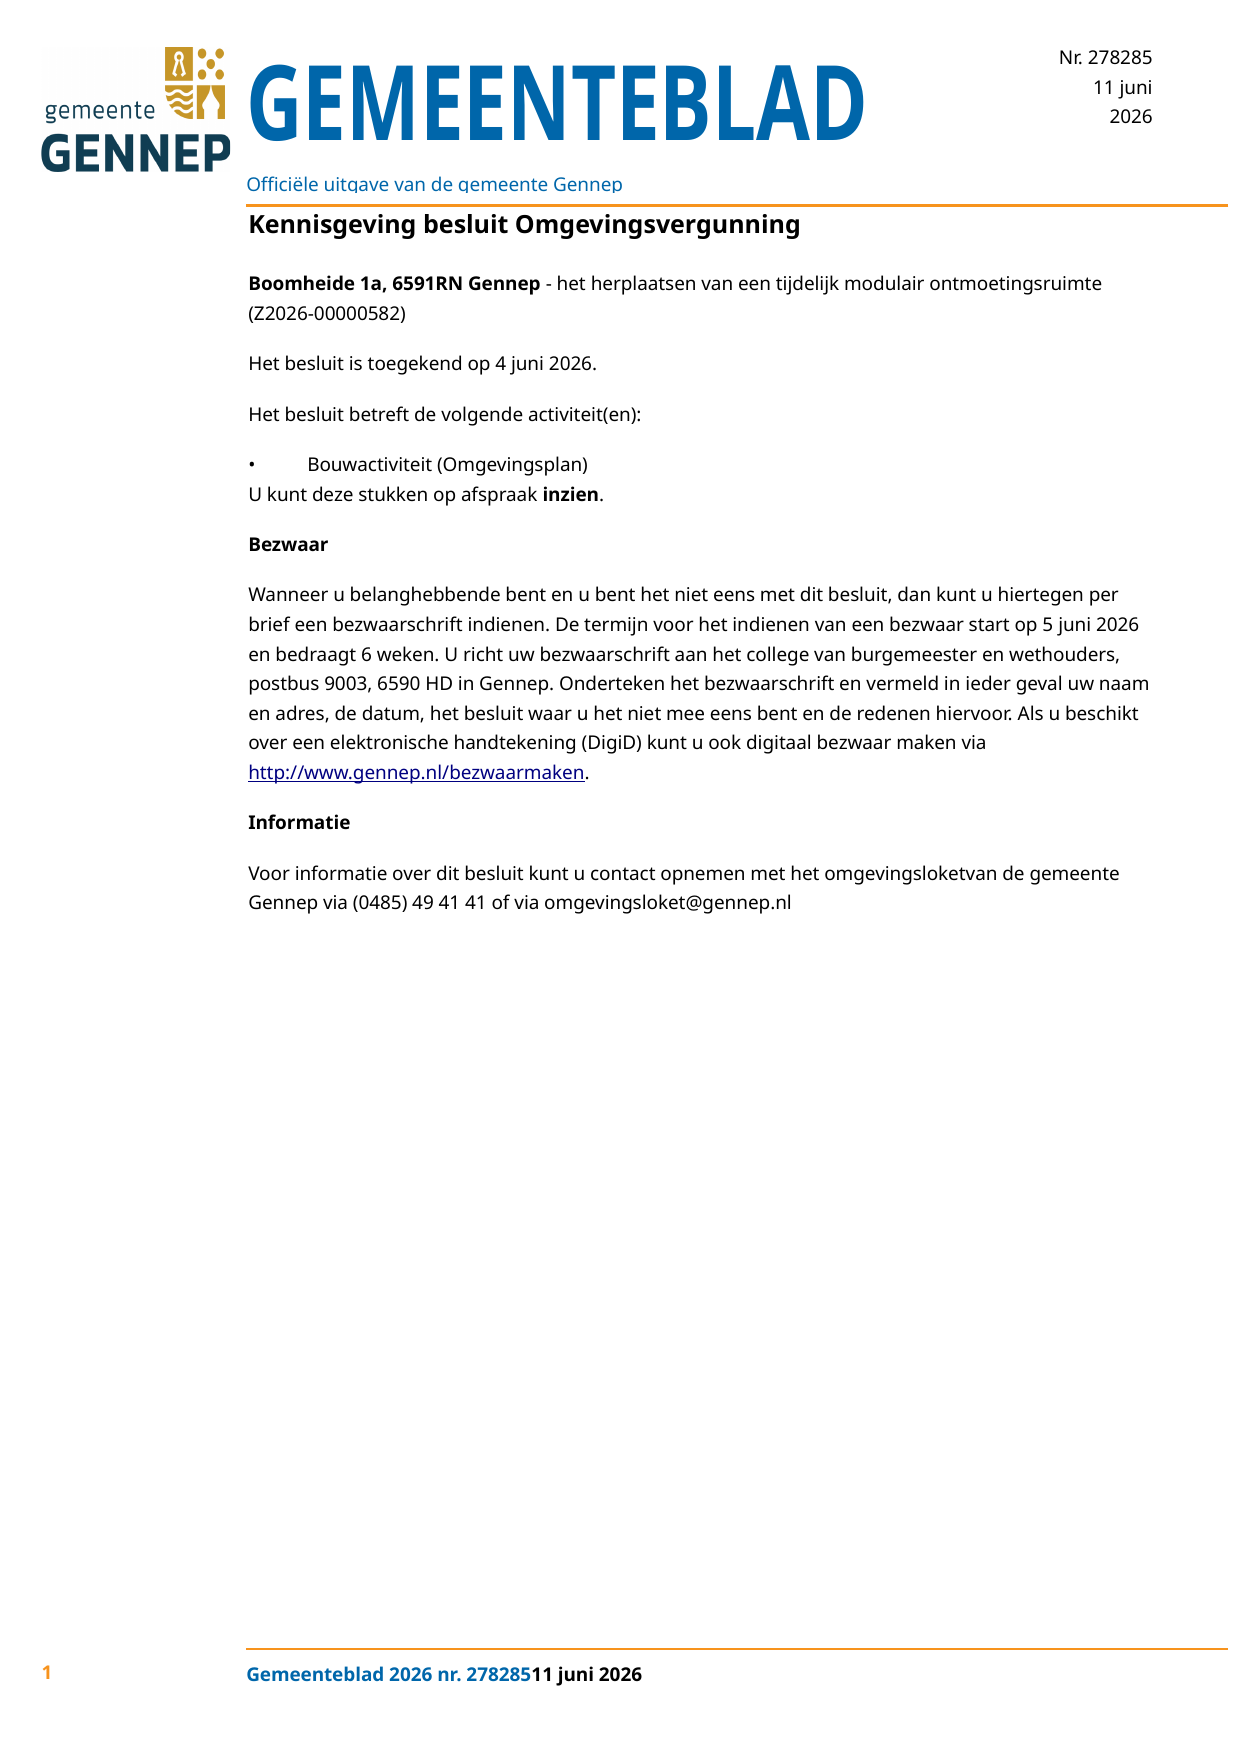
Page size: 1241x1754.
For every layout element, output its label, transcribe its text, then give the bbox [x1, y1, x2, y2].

text Het besluit betreft de volgende activiteit(en): [248, 401, 1152, 426]
text Het besluit is toegekend op 4 juni 2026. [248, 350, 1152, 376]
text Boomheide 1a, 6591RN Gennep - het herplaatsen van een tijdelijk modulair ontmoetingsruimte (Z2026-00000582) [248, 270, 1152, 326]
text Wanneer u belanghebbende bent en u bent het niet eens met dit besluit, dan kunt u hiertegen per brief een bezwaarschrift indienen. De termijn voor het indienen van een bezwaar start op 5 juni 2026 en bedraagt 6 weken. U richt uw bezwaarschrift aan het college van burgemeester en wethouders, postbus 9003, 6590 HD in Gennep. Onderteken het bezwaarschrift en vermeld in ieder geval uw naam en adres, de datum, het besluit waar u het niet mee eens bent en de redenen hiervoor. Als u beschikt over een elektronische handtekening (DigiD) kunt u ook digitaal bezwaar maken via http://www.gennep.nl/bezwaarmaken. [248, 582, 1152, 785]
text Informatie [248, 809, 1152, 835]
text Bezwaar [248, 531, 1152, 557]
picture [41, 47, 231, 172]
text Voor informatie over dit besluit kunt u contact opnemen met het omgevingsloketvan de gemeente Gennep via (0485) 49 41 41 of via omgevingsloket@gennep.nl [248, 860, 1152, 915]
text U kunt deze stukken op afspraak inzien. [248, 481, 1152, 506]
list Bouwactiviteit (Omgevingsplan) [248, 451, 1152, 477]
text Kennisgeving besluit Omgevingsvergunning [248, 207, 1152, 241]
